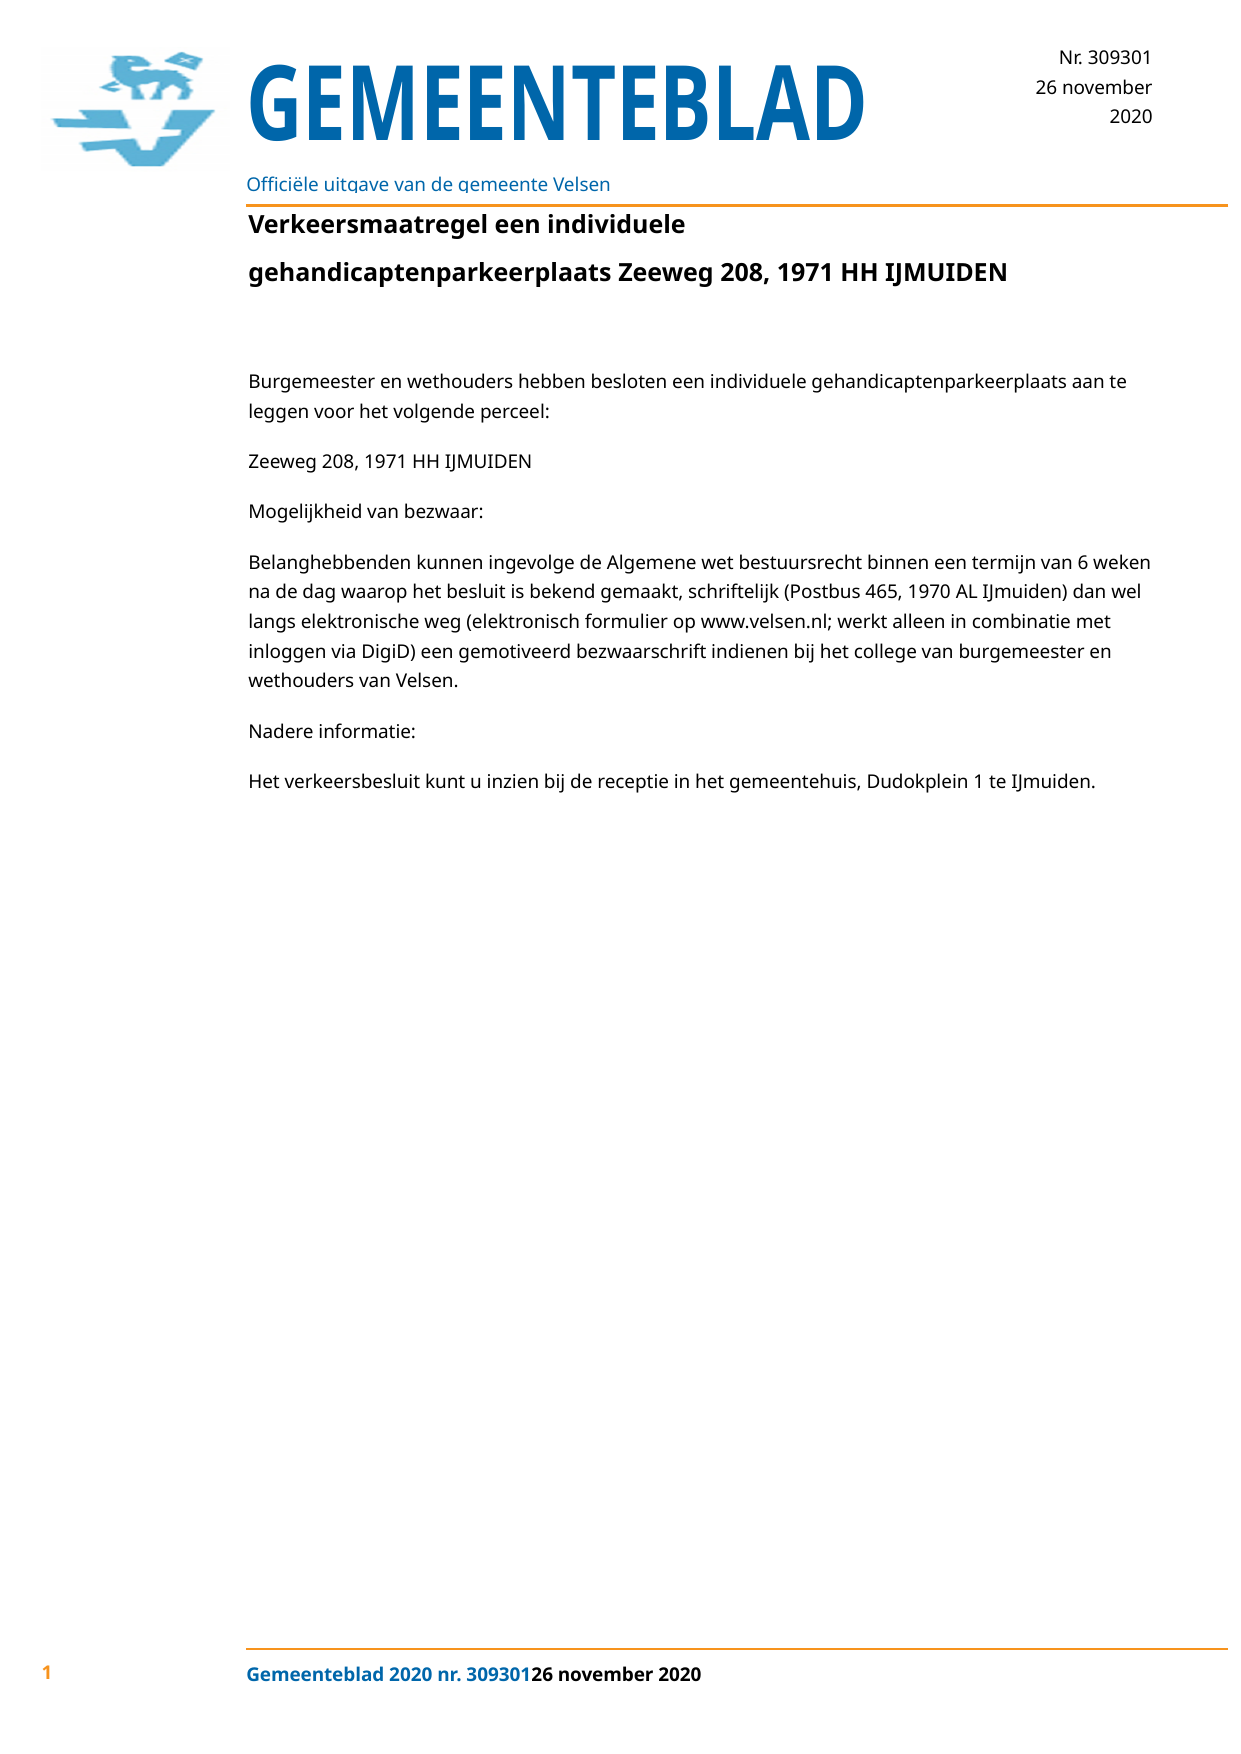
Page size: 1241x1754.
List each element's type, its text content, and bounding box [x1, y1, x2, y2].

text Belanghebbenden kunnen ingevolge de Algemene wet bestuursrecht binnen een termijn van 6 weken na de dag waarop het besluit is bekend gemaakt, schriftelijk (Postbus 465, 1970 AL IJmuiden) dan wel langs elektronische weg (elektronisch formulier op www.velsen.nl; werkt alleen in combinatie met inloggen via DigiD) een gemotiveerd bezwaarschrift indienen bij het college van burgemeester en wethouders van Velsen. [248, 549, 1152, 693]
text Verkeersmaatregel een individuele gehandicaptenparkeerplaats Zeeweg 208, 1971 HH IJMUIDEN [248, 207, 1152, 288]
text Mogelijkheid van bezwaar: [248, 499, 1152, 524]
picture [41, 47, 231, 172]
text Nadere informatie: [248, 718, 1152, 744]
text Burgemeester en wethouders hebben besloten een individuele gehandicaptenparkeerplaats aan te leggen voor het volgende perceel: [248, 368, 1152, 424]
text Zeeweg 208, 1971 HH IJMUIDEN [248, 448, 1152, 474]
text Het verkeersbesluit kunt u inzien bij de receptie in het gemeentehuis, Dudokplein 1 te IJmuiden. [248, 768, 1152, 794]
